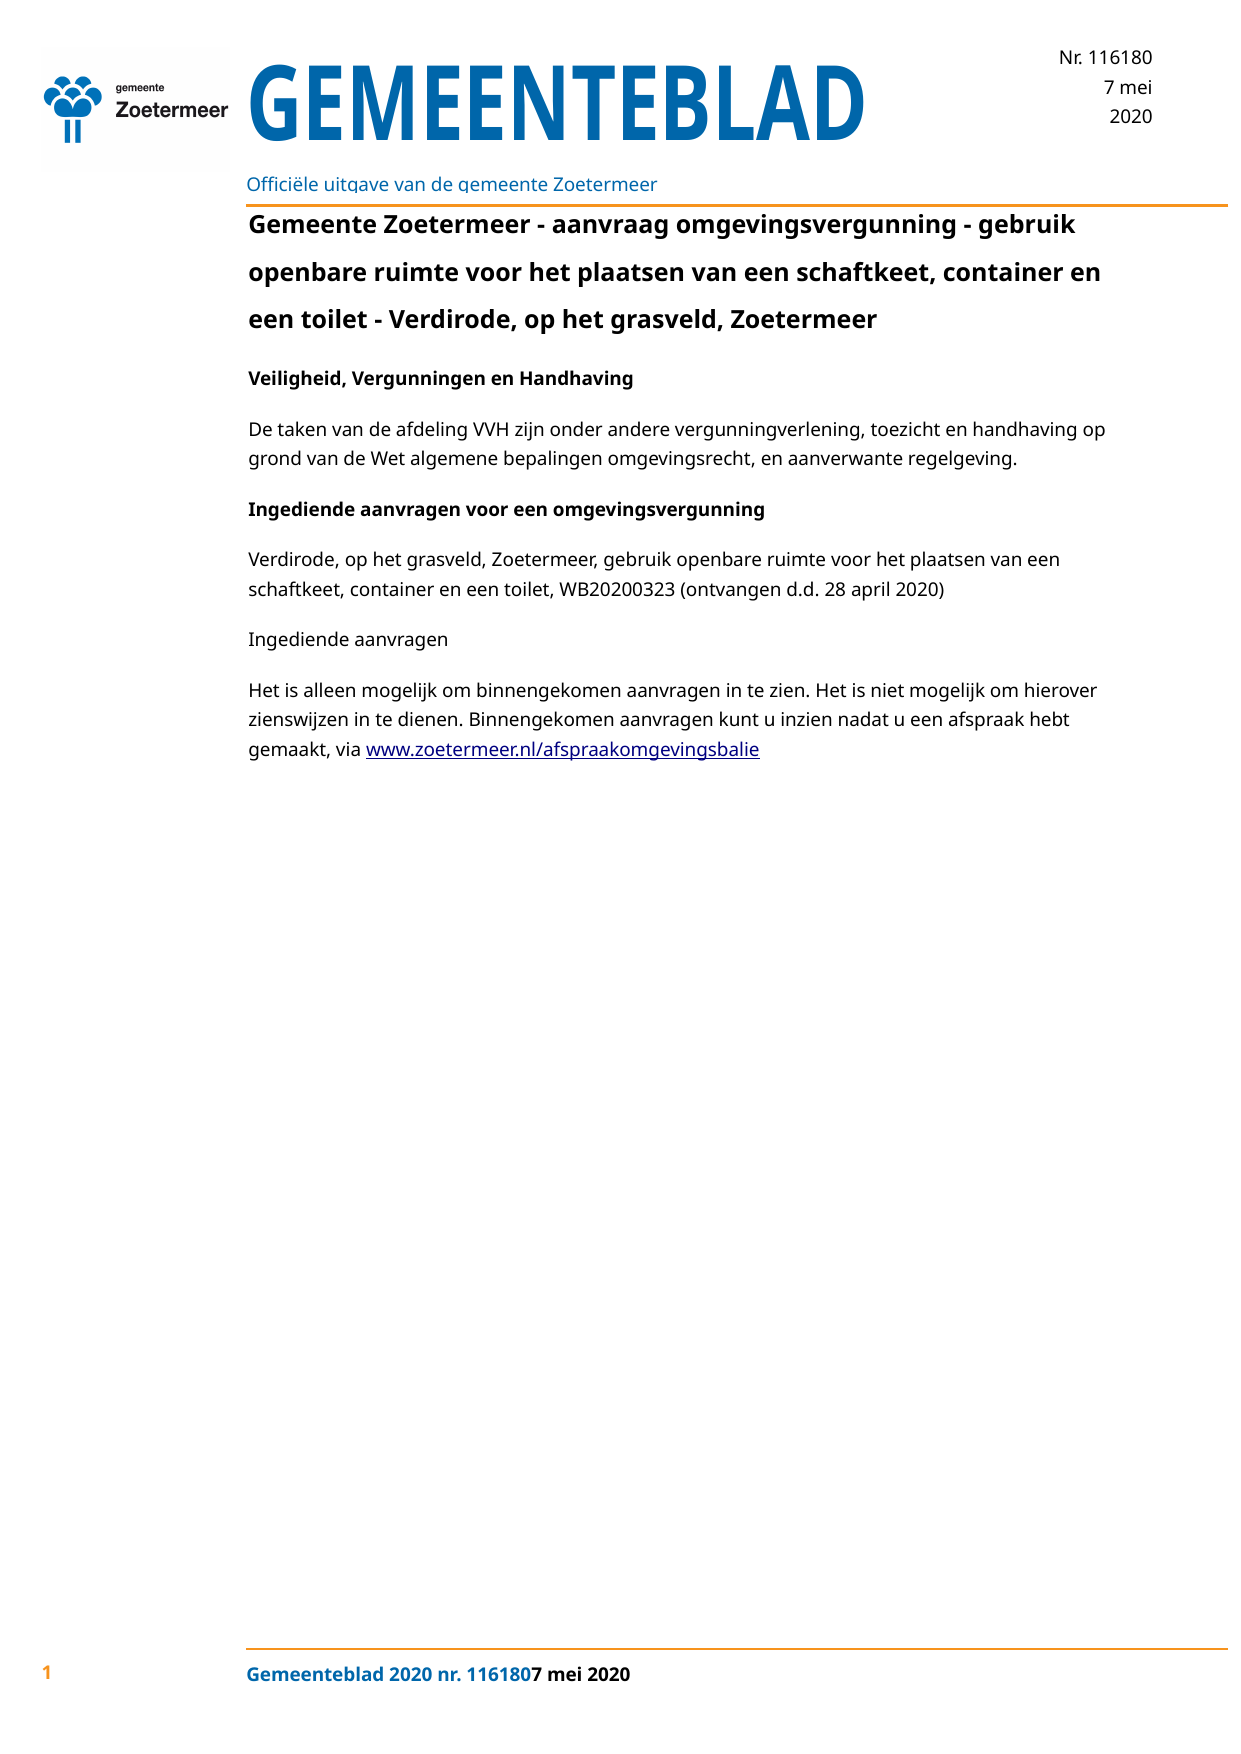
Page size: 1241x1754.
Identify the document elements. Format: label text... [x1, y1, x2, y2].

text Het is alleen mogelijk om binnengekomen aanvragen in te zien. Het is niet mogelijk om hierover zienswijzen in te dienen. Binnengekomen aanvragen kunt u inzien nadat u een afspraak hebt gemaakt, via www.zoetermeer.nl/afspraakomgevingsbalie [248, 677, 1152, 762]
text Gemeente Zoetermeer - aanvraag omgevingsvergunning - gebruik openbare ruimte voor het plaatsen van een schaftkeet, container en een toilet - Verdirode, op het grasveld, Zoetermeer [248, 207, 1152, 336]
text Ingediende aanvragen voor een omgevingsvergunning [248, 496, 1152, 522]
picture [41, 47, 231, 172]
text Veiligheid, Vergunningen en Handhaving [248, 366, 1152, 391]
text Ingediende aanvragen [248, 626, 1152, 652]
text Verdirode, op het grasveld, Zoetermeer, gebruik openbare ruimte voor het plaatsen van een schaftkeet, container en een toilet, WB20200323 (ontvangen d.d. 28 april 2020) [248, 546, 1152, 602]
text De taken van de afdeling VVH zijn onder andere vergunningverlening, toezicht en handhaving op grond van de Wet algemene bepalingen omgevingsrecht, en aanverwante regelgeving. [248, 416, 1152, 471]
